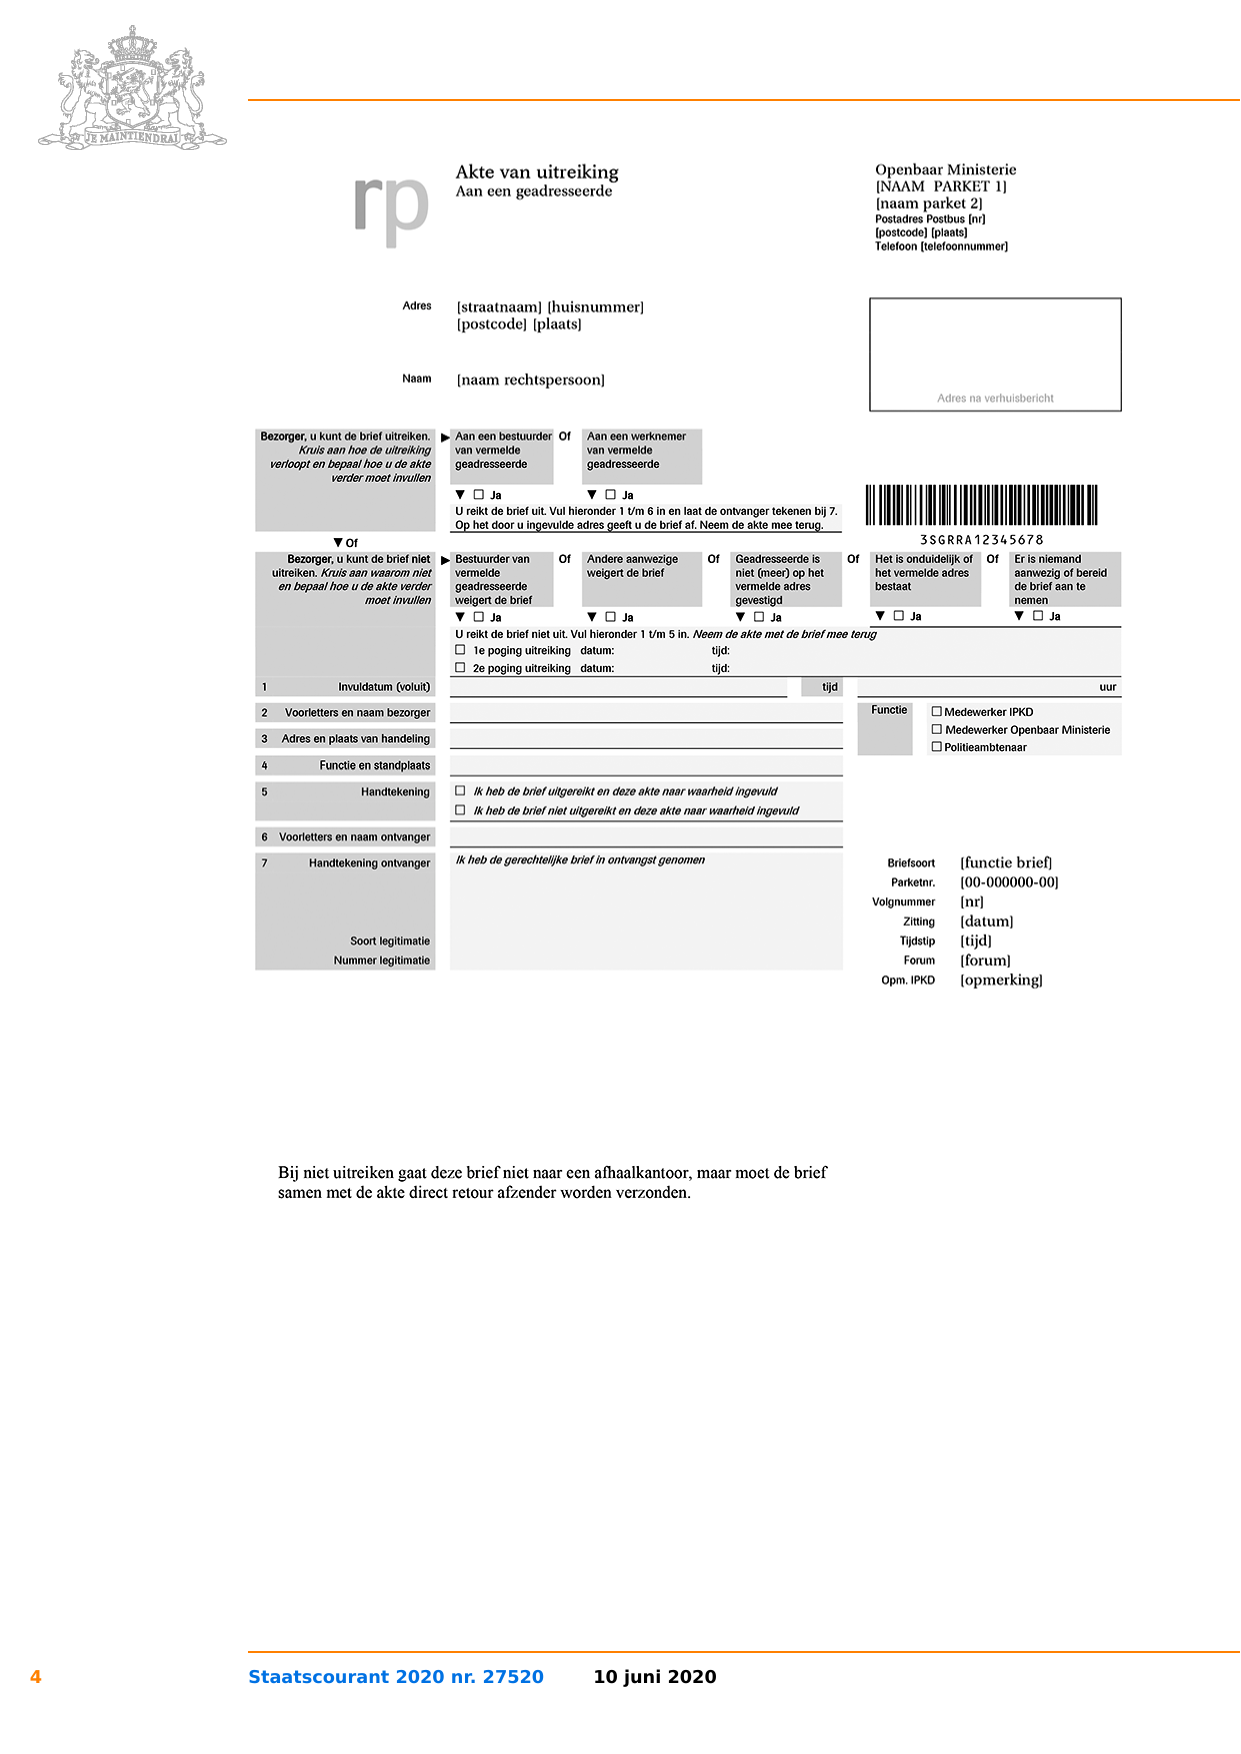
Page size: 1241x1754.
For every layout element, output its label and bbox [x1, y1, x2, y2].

picture [38, 25, 227, 150]
picture [248, 151, 1134, 1386]
